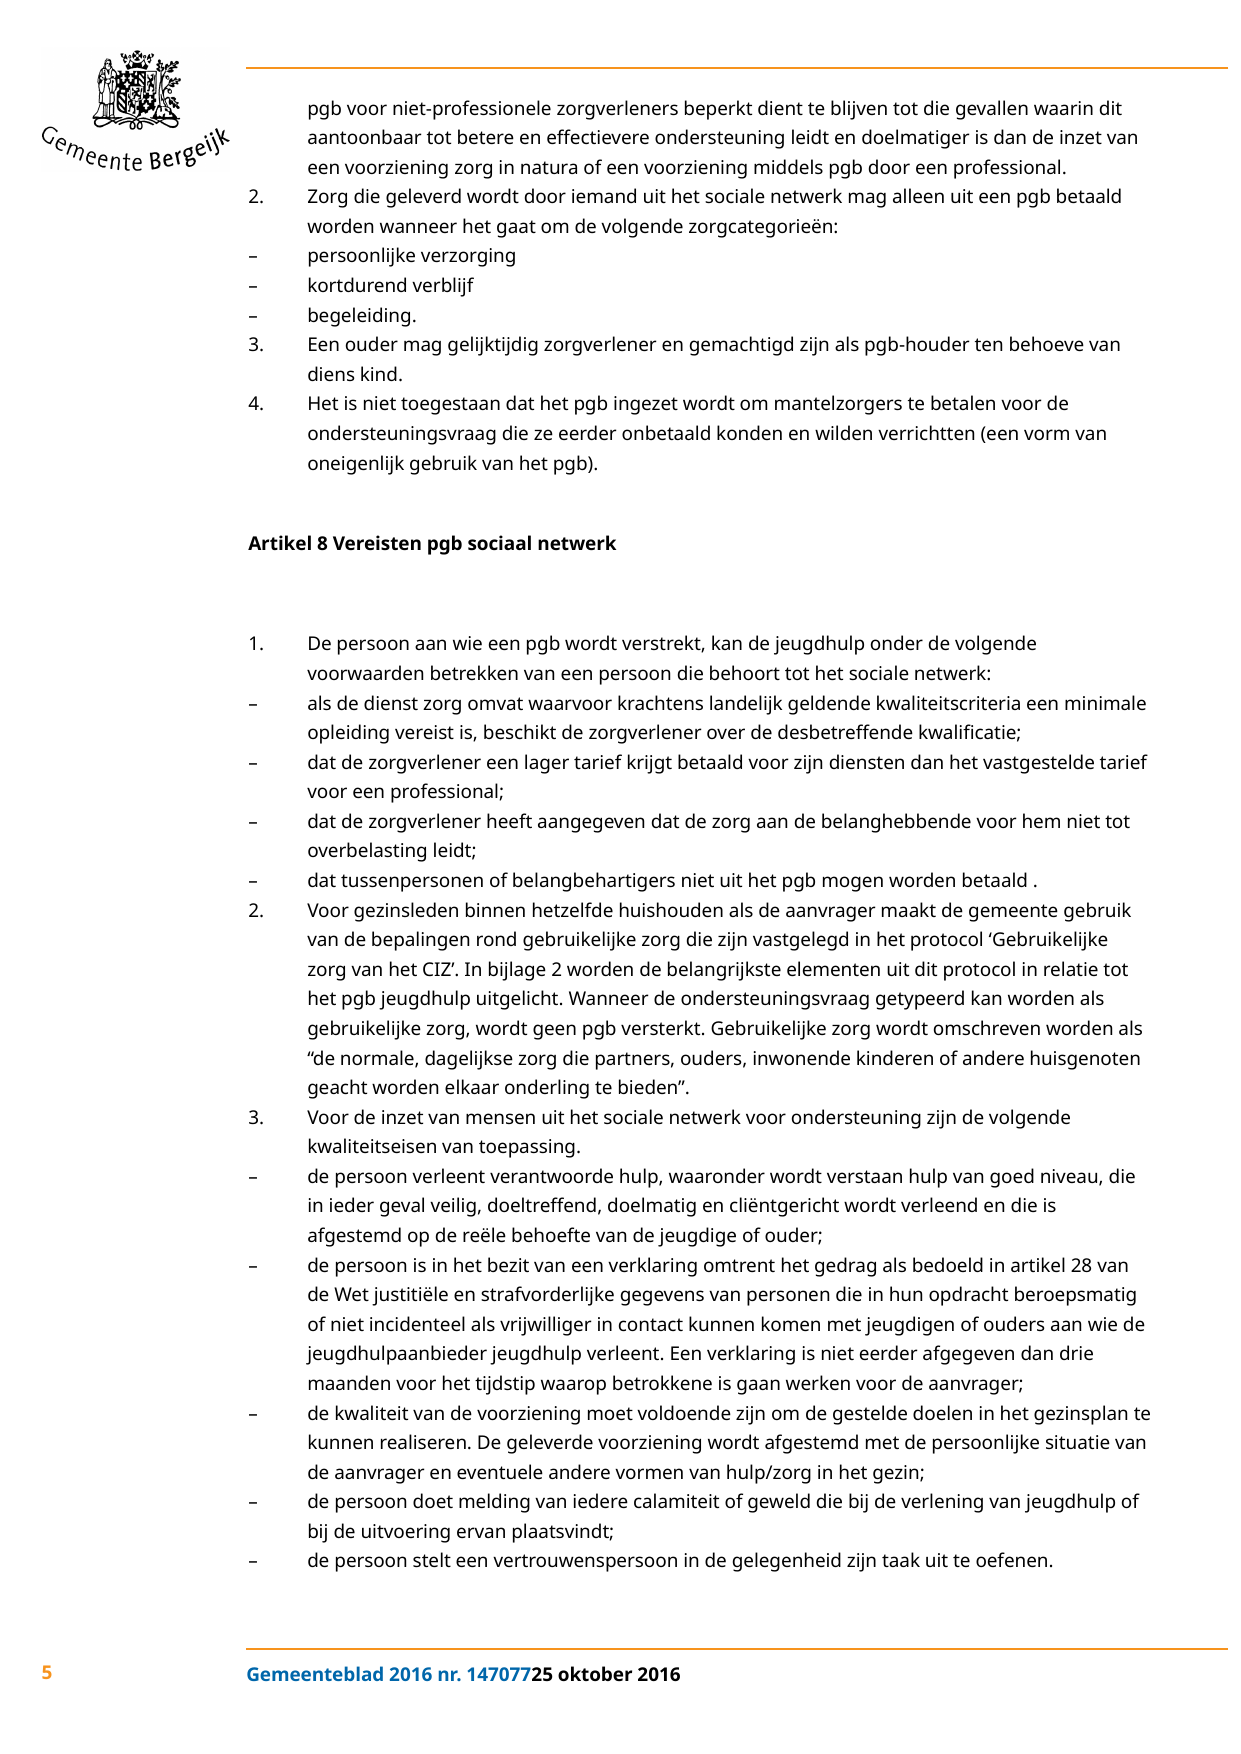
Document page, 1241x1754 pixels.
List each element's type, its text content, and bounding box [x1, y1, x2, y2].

list de persoon doet melding van iedere calamiteit of geweld die bij de verlening van jeugdhulp of bij de uitvoering ervan plaatsvindt; [248, 1488, 1152, 1544]
list kortdurend verblijf [248, 272, 1152, 298]
list De persoon aan wie een pgb wordt verstrekt, kan de jeugdhulp onder de volgende voorwaarden betrekken van een persoon die behoort tot het sociale netwerk: [248, 631, 1152, 686]
picture [41, 47, 231, 172]
list Een ouder mag gelijktijdig zorgverlener en gemachtigd zijn als pgb-houder ten behoeve van diens kind. [248, 331, 1152, 387]
list Voor de inzet van mensen uit het sociale netwerk voor ondersteuning zijn de volgende kwaliteitseisen van toepassing. [248, 1104, 1152, 1159]
text Artikel 8 Vereisten pgb sociaal netwerk [248, 530, 1152, 556]
list de persoon verleent verantwoorde hulp, waaronder wordt verstaan hulp van goed niveau, die in ieder geval veilig, doeltreffend, doelmatig en cliëntgericht wordt verleend en die is afgestemd op de reële behoefte van de jeugdige of ouder; [248, 1163, 1152, 1248]
list Voor gezinsleden binnen hetzelfde huishouden als de aanvrager maakt de gemeente gebruik van de bepalingen rond gebruikelijke zorg die zijn vastgelegd in het protocol ‘Gebruikelijke zorg van het CIZ’. In bijlage 2 worden de belangrijkste elementen uit dit protocol in relatie tot het pgb jeugdhulp uitgelicht. Wanneer de ondersteuningsvraag getypeerd kan worden als gebruikelijke zorg, wordt geen pgb versterkt. Gebruikelijke zorg wordt omschreven worden als “de normale, dagelijkse zorg die partners, ouders, inwonende kinderen of andere huisgenoten geacht worden elkaar onderling te bieden”. [248, 897, 1152, 1100]
list pgb voor niet-professionele zorgverleners beperkt dient te blijven tot die gevallen waarin dit aantoonbaar tot betere en effectievere ondersteuning leidt en doelmatiger is dan de inzet van een voorziening zorg in natura of een voorziening middels pgb door een professional. [248, 95, 1152, 180]
list dat de zorgverlener heeft aangegeven dat de zorg aan de belanghebbende voor hem niet tot overbelasting leidt; [248, 808, 1152, 863]
list de persoon is in het bezit van een verklaring omtrent het gedrag als bedoeld in artikel 28 van de Wet justitiële en strafvorderlijke gegevens van personen die in hun opdracht beroepsmatig of niet incidenteel als vrijwilliger in contact kunnen komen met jeugdigen of ouders aan wie de jeugdhulpaanbieder jeugdhulp verleent. Een verklaring is niet eerder afgegeven dan drie maanden voor het tijdstip waarop betrokkene is gaan werken voor de aanvrager; [248, 1252, 1152, 1396]
list Het is niet toegestaan dat het pgb ingezet wordt om mantelzorgers te betalen voor de ondersteuningsvraag die ze eerder onbetaald konden en wilden verrichtten (een vorm van oneigenlijk gebruik van het pgb). [248, 391, 1152, 476]
list begeleiding. [248, 302, 1152, 328]
list de persoon stelt een vertrouwenspersoon in de gelegenheid zijn taak uit te oefenen. [248, 1548, 1152, 1573]
list de kwaliteit van de voorziening moet voldoende zijn om de gestelde doelen in het gezinsplan te kunnen realiseren. De geleverde voorziening wordt afgestemd met de persoonlijke situatie van de aanvrager en eventuele andere vormen van hulp/zorg in het gezin; [248, 1400, 1152, 1485]
list als de dienst zorg omvat waarvoor krachtens landelijk geldende kwaliteitscriteria een minimale opleiding vereist is, beschikt de zorgverlener over de desbetreffende kwalificatie; [248, 690, 1152, 745]
list Zorg die geleverd wordt door iemand uit het sociale netwerk mag alleen uit een pgb betaald worden wanneer het gaat om de volgende zorgcategorieën: [248, 183, 1152, 239]
list dat tussenpersonen of belangbehartigers niet uit het pgb mogen worden betaald . [248, 867, 1152, 893]
list persoonlijke verzorging [248, 243, 1152, 268]
list dat de zorgverlener een lager tarief krijgt betaald voor zijn diensten dan het vastgestelde tarief voor een professional; [248, 749, 1152, 804]
